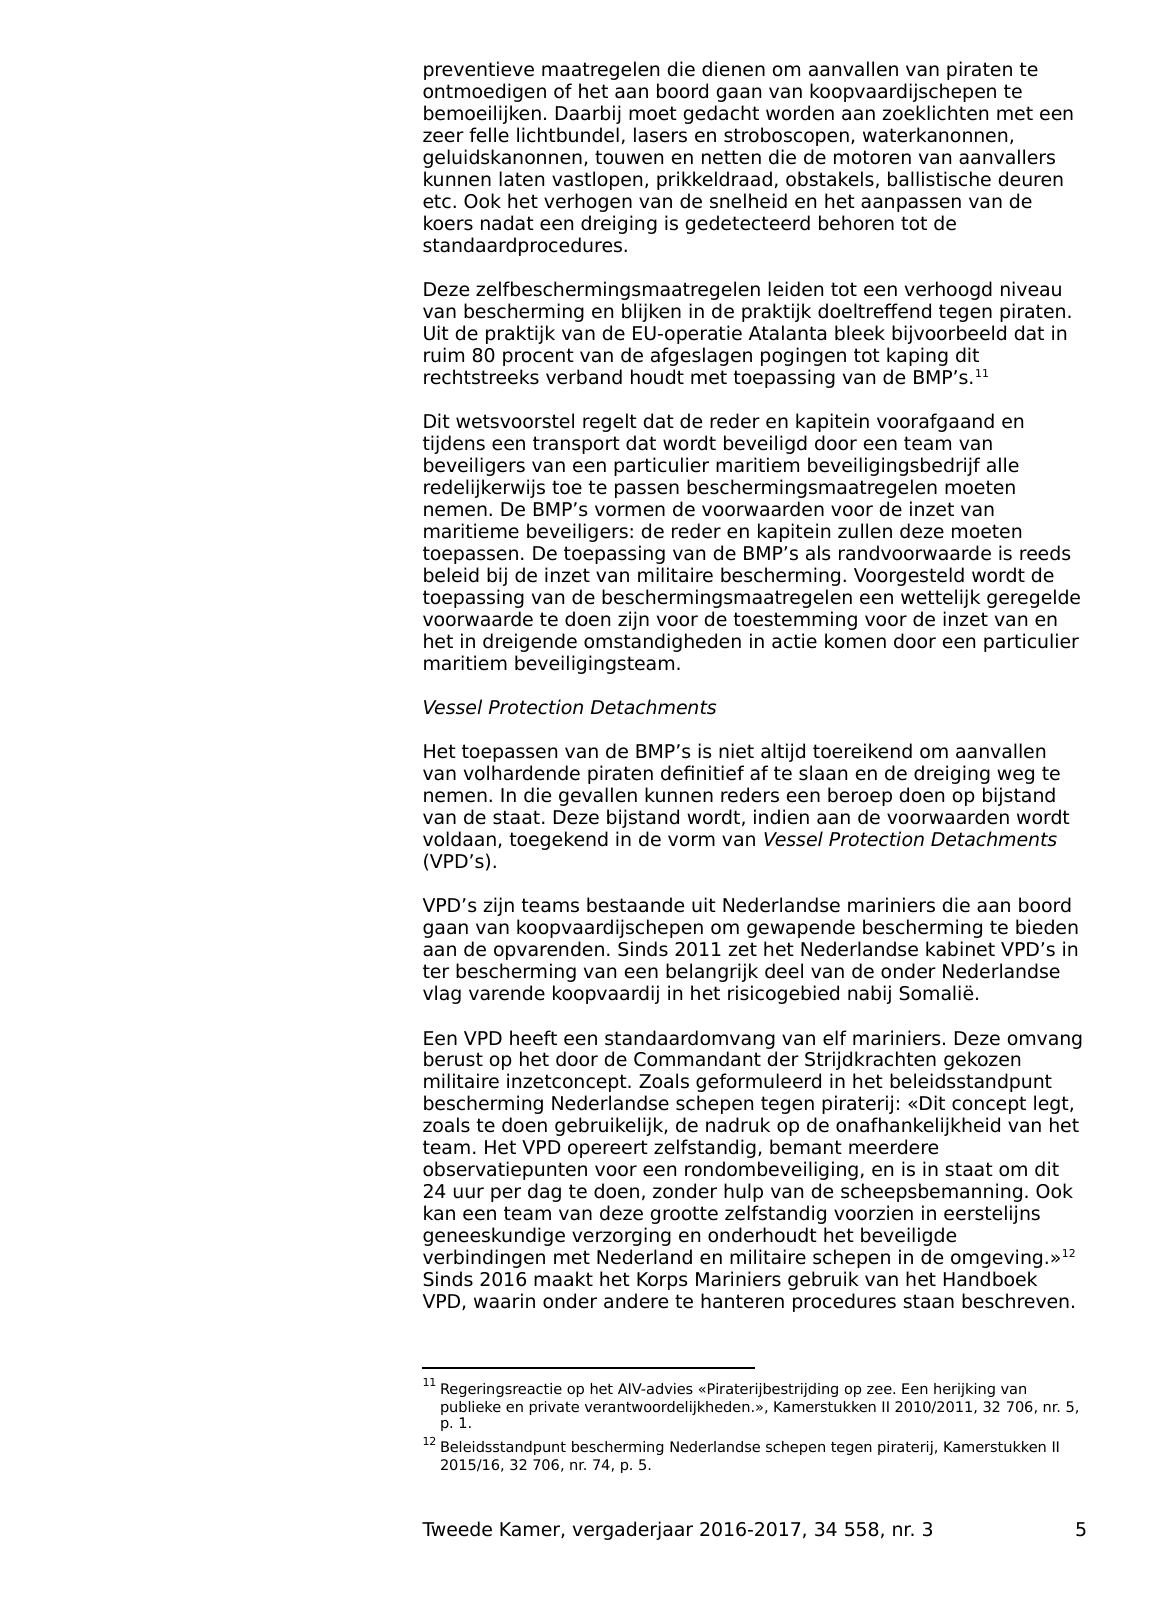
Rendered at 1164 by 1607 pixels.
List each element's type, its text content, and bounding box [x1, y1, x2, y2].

text Deze zelfbeschermingsmaatregelen leiden tot een verhoogd niveau van bescherming en blijken in de praktijk doeltreffend tegen piraten. Uit de praktijk van de EU-operatie Atalanta bleek bijvoorbeeld dat in ruim 80 procent van de afgeslagen pogingen tot kaping dit rechtstreeks verband houdt met toepassing van de BMP’s. [422, 279, 1087, 389]
text Het toepassen van de BMP’s is niet altijd toereikend om aanvallen van volhardende piraten definitief af te slaan en de dreiging weg te nemen. In die gevallen kunnen reders een beroep doen op bijstand van de staat. Deze bijstand wordt, indien aan de voorwaarden wordt voldaan, toegekend in de vorm van Vessel Protection Detachments (VPD’s). [422, 741, 1087, 873]
text VPD’s zijn teams bestaande uit Nederlandse mariniers die aan boord gaan van koopvaardijschepen om gewapende bescherming te bieden aan de opvarenden. Sinds 2011 zet het Nederlandse kabinet VPD’s in ter bescherming van een belangrijk deel van de onder Nederlandse vlag varende koopvaardij in het risicogebied nabij Somalië. [422, 895, 1087, 1005]
text preventieve maatregelen die dienen om aanvallen van piraten te ontmoedigen of het aan boord gaan van koopvaardijschepen te bemoeilijken. Daarbij moet gedacht worden aan zoeklichten met een zeer felle lichtbundel, lasers en stroboscopen, waterkanonnen, geluidskanonnen, touwen en netten die de motoren van aanvallers kunnen laten vastlopen, prikkeldraad, obstakels, ballistische deuren etc. Ook het verhogen van de snelheid en het aanpassen van de koers nadat een dreiging is gedetecteerd behoren tot de standaardprocedures. [422, 59, 1087, 257]
text Een VPD heeft een standaardomvang van elf mariniers. Deze omvang berust op het door de Commandant der Strijdkrachten gekozen militaire inzetconcept. Zoals geformuleerd in het beleidsstandpunt bescherming Nederlandse schepen tegen piraterij: «Dit concept legt, zoals te doen gebruikelijk, de nadruk op de onafhankelijkheid van het team. Het VPD opereert zelfstandig, bemant meerdere observatiepunten voor een rondombeveiliging, en is in staat om dit 24 uur per dag te doen, zonder hulp van de scheepsbemanning. Ook kan een team van deze grootte zelfstandig voorzien in eerstelijns geneeskundige verzorging en onderhoudt het beveiligde verbindingen met Nederland en militaire schepen in de omgeving.» Sinds 2016 maakt het Korps Mariniers gebruik van het Handboek VPD, waarin onder andere te hanteren procedures staan beschreven. [422, 1027, 1087, 1313]
subtitle Vessel Protection Detachments [422, 697, 1087, 719]
text Regeringsreactie op het AIV-advies «Piraterijbestrijding op zee. Een herijking van publieke en private verantwoordelijkheden.», Kamerstukken II 2010/2011, 32 706, nr. 5, p. 1. [422, 1377, 1087, 1432]
text Dit wetsvoorstel regelt dat de reder en kapitein voorafgaand en tijdens een transport dat wordt beveiligd door een team van beveiligers van een particulier maritiem beveiligingsbedrijf alle redelijkerwijs toe te passen beschermingsmaatregelen moeten nemen. De BMP’s vormen de voorwaarden voor de inzet van maritieme beveiligers: de reder en kapitein zullen deze moeten toepassen. De toepassing van de BMP’s als randvoorwaarde is reeds beleid bij de inzet van militaire bescherming. Voorgesteld wordt de toepassing van de beschermingsmaatregelen een wettelijk geregelde voorwaarde te doen zijn voor de toestemming voor de inzet van en het in dreigende omstandigheden in actie komen door een particulier maritiem beveiligingsteam. [422, 411, 1087, 675]
text Beleidsstandpunt bescherming Nederlandse schepen tegen piraterij, Kamerstukken II 2015/16, 32 706, nr. 74, p. 5. [422, 1435, 1087, 1474]
